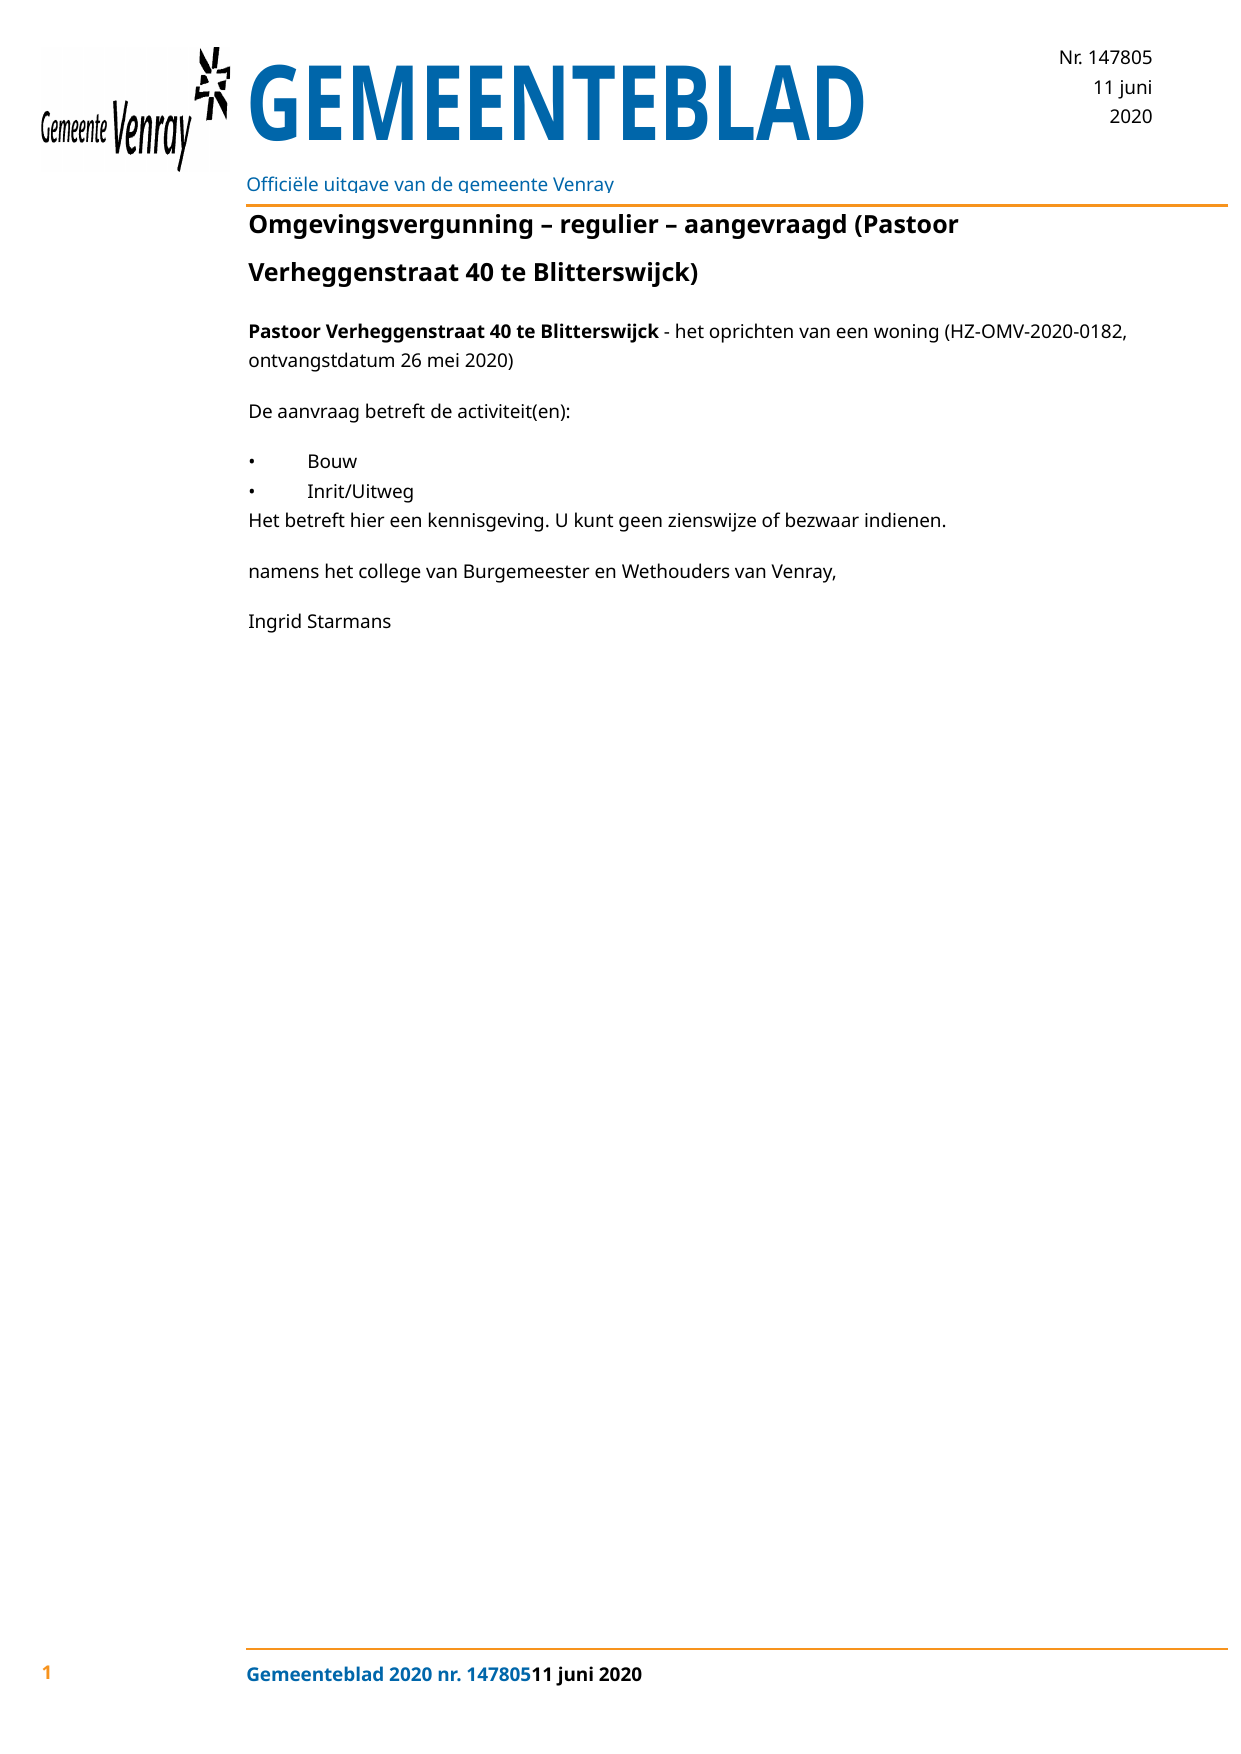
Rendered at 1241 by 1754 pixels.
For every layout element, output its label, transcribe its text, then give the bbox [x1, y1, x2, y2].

text namens het college van Burgemeester en Wethouders van Venray, [248, 558, 1152, 584]
text Pastoor Verheggenstraat 40 te Blitterswijck - het oprichten van een woning (HZ-OMV-2020-0182, ontvangstdatum 26 mei 2020) [248, 318, 1152, 373]
picture [41, 47, 231, 172]
text Ingrid Starmans [248, 608, 1152, 634]
text Omgevingsvergunning – regulier – aangevraagd (Pastoor Verheggenstraat 40 te Blitterswijck) [248, 207, 1152, 288]
list Inrit/Uitweg [248, 478, 1152, 504]
text Het betreft hier een kennisgeving. U kunt geen zienswijze of bezwaar indienen. [248, 507, 1152, 533]
list Bouw [248, 448, 1152, 474]
text De aanvraag betreft de activiteit(en): [248, 398, 1152, 424]
